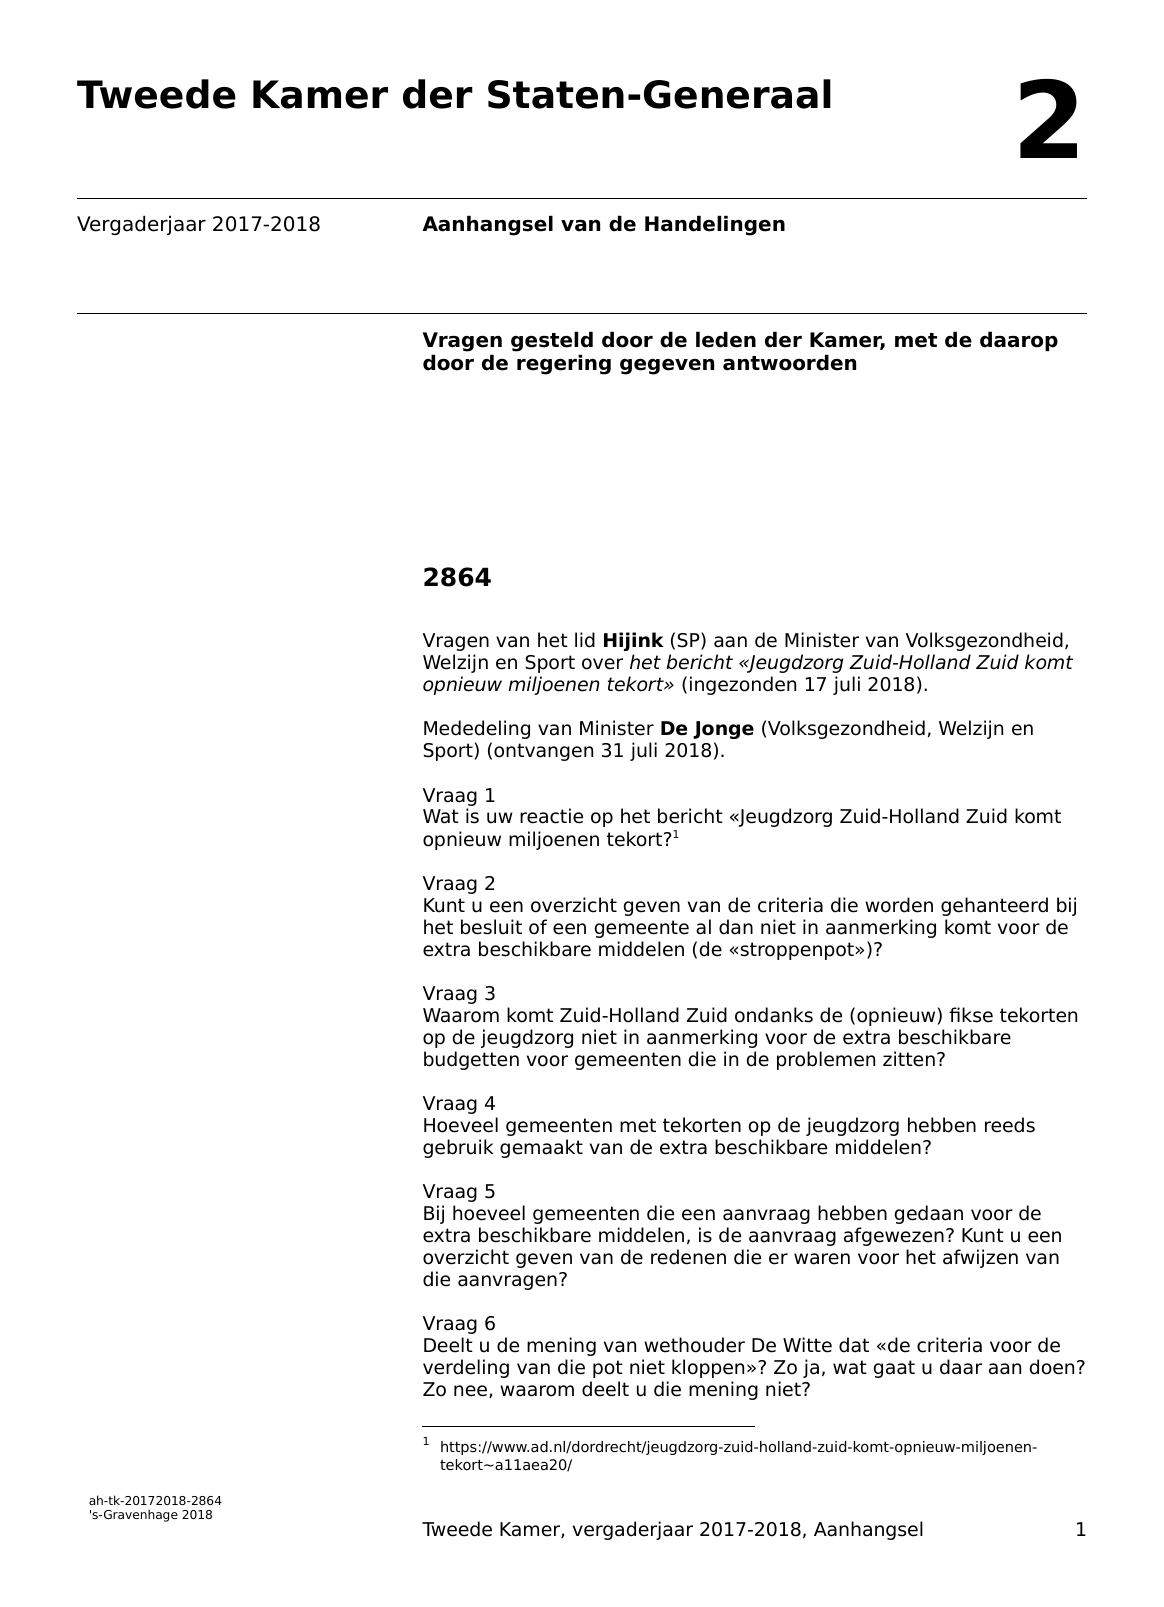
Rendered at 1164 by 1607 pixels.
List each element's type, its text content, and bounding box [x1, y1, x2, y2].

text Kunt u een overzicht geven van de criteria die worden gehanteerd bij het besluit of een gemeente al dan niet in aanmerking komt voor de extra beschikbare middelen (de «stroppenpot»)? [422, 894, 1087, 961]
text Vraag 2 [422, 873, 1087, 894]
text Hoeveel gemeenten met tekorten op de jeugdzorg hebben reeds gebruik gemaakt van de extra beschikbare middelen? [422, 1115, 1087, 1159]
text Vragen van het lid Hijink (SP) aan de Minister van Volksgezondheid, Welzijn en Sport over het bericht «Jeugdzorg Zuid-Holland Zuid komt opnieuw miljoenen tekort» (ingezonden 17 juli 2018). [422, 630, 1087, 696]
table_header 2 [886, 59, 1087, 198]
table_cell [77, 314, 422, 375]
text Mededeling van Minister De Jonge (Volksgezondheid, Welzijn en Sport) (ontvangen 31 juli 2018). [422, 718, 1087, 762]
text 2864 [422, 563, 1087, 592]
text https://www.ad.nl/dordrecht/jeugdzorg-zuid-holland-zuid-komt-opnieuw-miljoenen-tekort~a11aea20/ [422, 1435, 1087, 1474]
table_header Tweede Kamer der Staten-Generaal [77, 59, 886, 198]
text Waarom komt Zuid-Holland Zuid ondanks de (opnieuw) fikse tekorten op de jeugdzorg niet in aanmerking voor de extra beschikbare budgetten voor gemeenten die in de problemen zitten? [422, 1005, 1087, 1071]
table_cell Vragen gesteld door de leden der Kamer, met de daarop door de regering gegeven antwoorden [422, 314, 1087, 375]
text ah-tk-20172018-2864 [88, 1494, 323, 1508]
text Bij hoeveel gemeenten die een aanvraag hebben gedaan voor de extra beschikbare middelen, is de aanvraag afgewezen? Kunt u een overzicht geven van de redenen die er waren voor het afwijzen van die aanvragen? [422, 1203, 1087, 1291]
text Deelt u de mening van wethouder De Witte dat «de criteria voor de verdeling van die pot niet kloppen»? Zo ja, wat gaat u daar aan doen? Zo nee, waarom deelt u die mening niet? [422, 1335, 1087, 1401]
text Vraag 3 [422, 983, 1087, 1005]
text Wat is uw reactie op het bericht «Jeugdzorg Zuid-Holland Zuid komt opnieuw miljoenen tekort? [422, 806, 1087, 850]
text Vraag 1 [422, 784, 1087, 806]
table_cell Vergaderjaar 2017-2018 [77, 199, 422, 313]
text 's-Gravenhage 2018 [88, 1508, 323, 1522]
table_cell Aanhangsel van de Handelingen [422, 199, 1087, 313]
text Vraag 4 [422, 1093, 1087, 1115]
text Vraag 6 [422, 1313, 1087, 1335]
text Vraag 5 [422, 1181, 1087, 1203]
